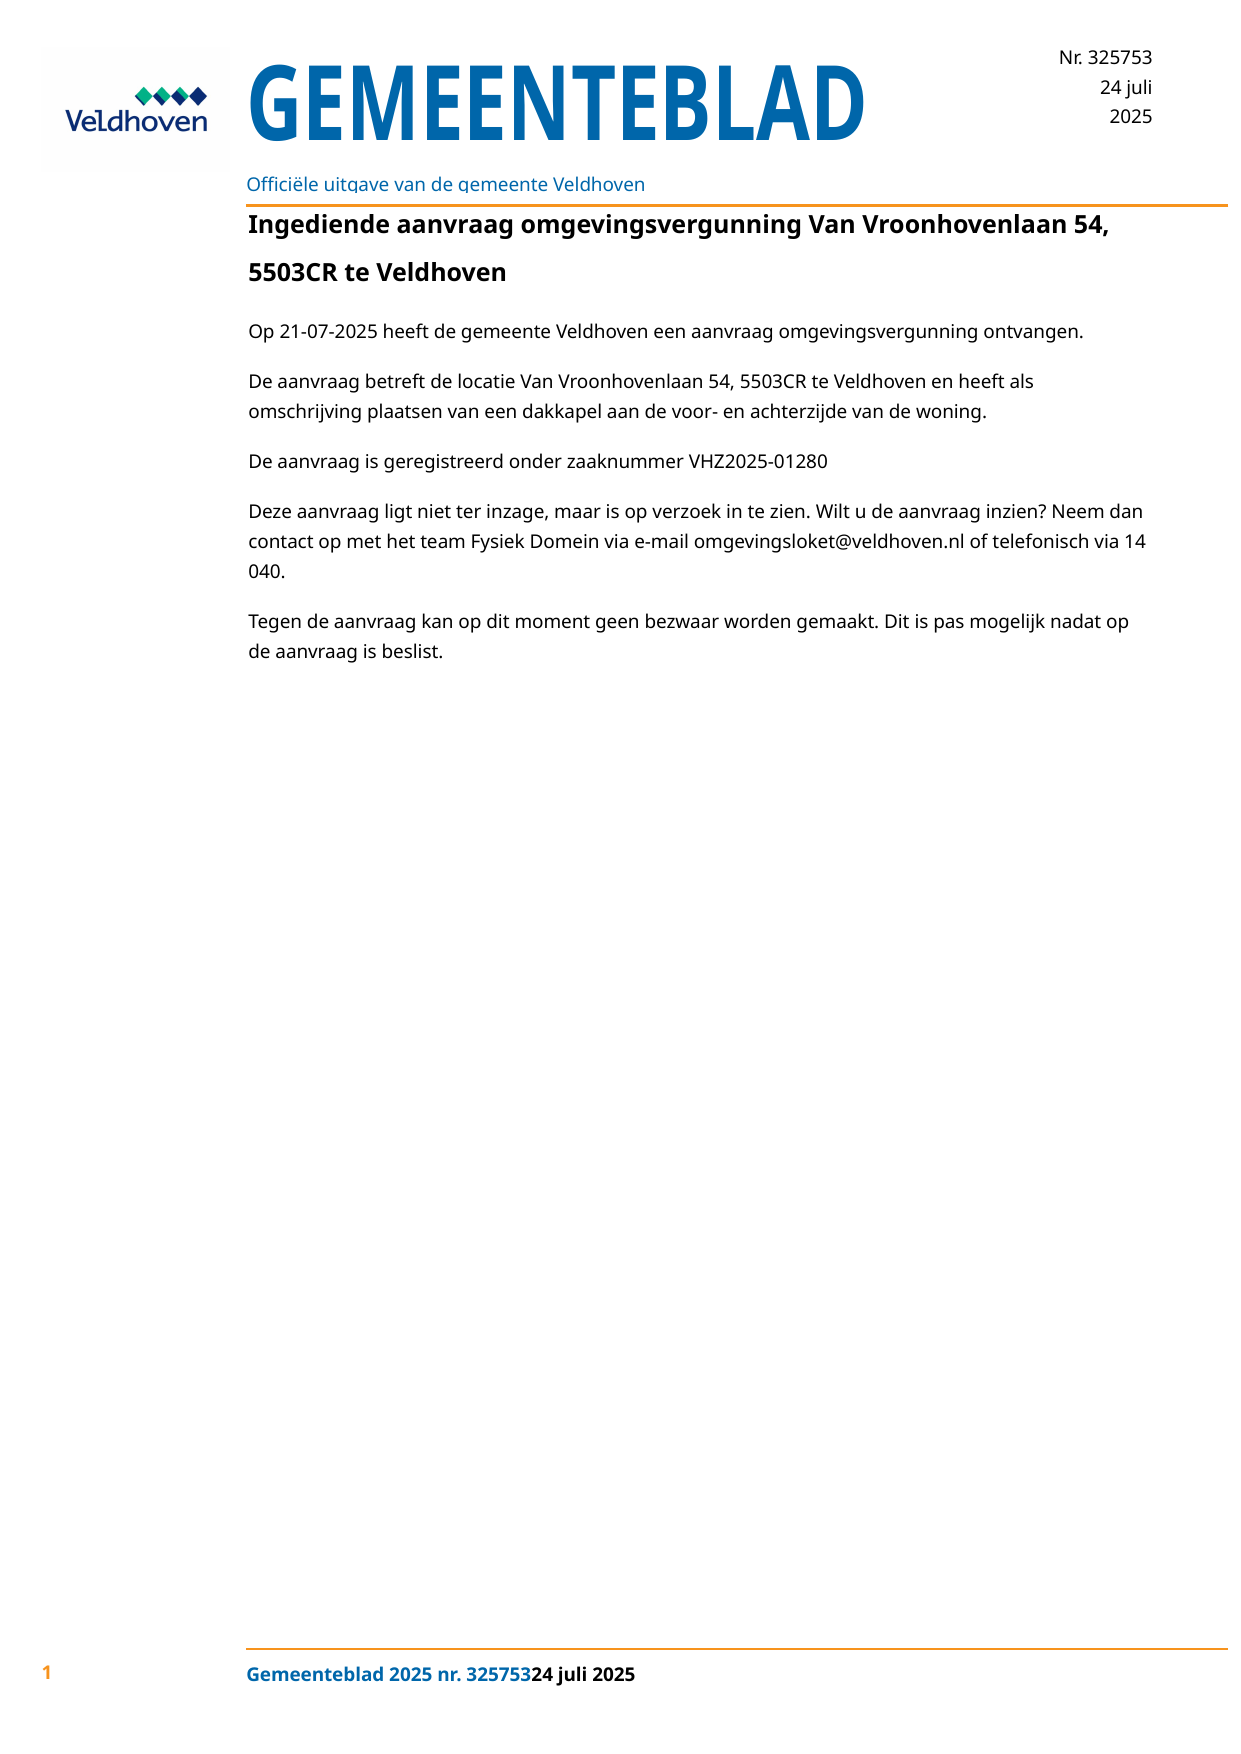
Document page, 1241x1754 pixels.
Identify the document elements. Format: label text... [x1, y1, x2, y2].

picture [41, 47, 231, 172]
text Ingediende aanvraag omgevingsvergunning Van Vroonhovenlaan 54, 5503CR te Veldhoven [248, 207, 1152, 288]
text Deze aanvraag ligt niet ter inzage, maar is op verzoek in te zien. Wilt u de aanvraag inzien? Neem dan contact op met het team Fysiek Domein via e-mail omgevingsloket@veldhoven.nl of telefonisch via 14 040. [248, 499, 1152, 584]
text Tegen de aanvraag kan op dit moment geen bezwaar worden gemaakt. Dit is pas mogelijk nadat op de aanvraag is beslist. [248, 608, 1152, 664]
text De aanvraag betreft de locatie Van Vroonhovenlaan 54, 5503CR te Veldhoven en heeft als omschrijving plaatsen van een dakkapel aan de voor- en achterzijde van de woning. [248, 368, 1152, 424]
text De aanvraag is geregistreerd onder zaaknummer VHZ2025-01280 [248, 448, 1152, 474]
text Op 21-07-2025 heeft de gemeente Veldhoven een aanvraag omgevingsvergunning ontvangen. [248, 318, 1152, 344]
